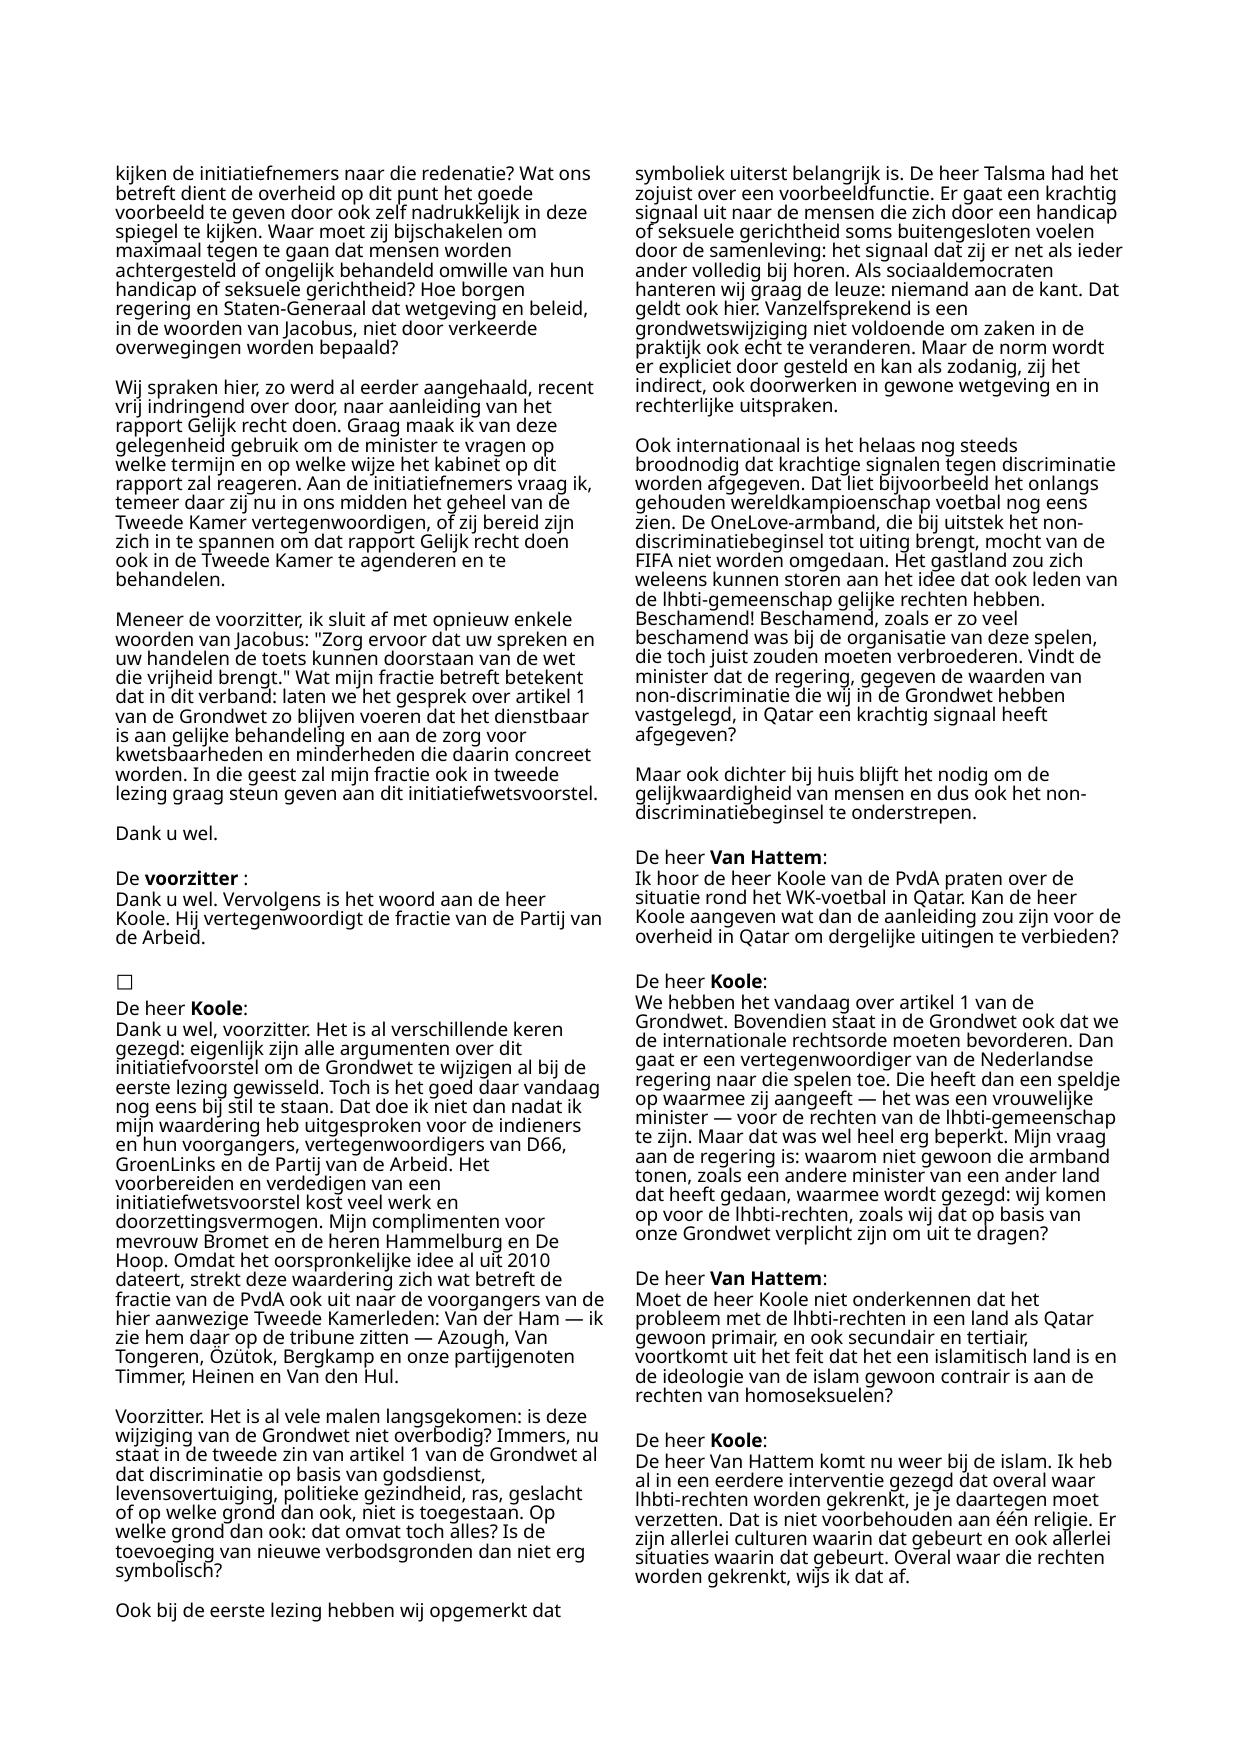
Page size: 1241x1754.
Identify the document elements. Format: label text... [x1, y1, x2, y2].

text Ook internationaal is het helaas nog steeds broodnodig dat krachtige signalen tegen discriminatie worden afgegeven. Dat liet bijvoorbeeld het onlangs gehouden wereldkampioenschap voetbal nog eens zien. De OneLove-armband, die bij uitstek het non-discriminatiebeginsel tot uiting brengt, mocht van de FIFA niet worden omgedaan. Het gastland zou zich weleens kunnen storen aan het idee dat ook leden van de lhbti-gemeenschap gelijke rechten hebben. Beschamend! Beschamend, zoals er zo veel beschamend was bij de organisatie van deze spelen, die toch juist zouden moeten verbroederen. Vindt de minister dat de regering, gegeven de waarden van non-discriminatie die wij in de Grondwet hebben vastgelegd, in Qatar een krachtig signaal heeft afgegeven? [635, 437, 1125, 745]
text ⬜ [115, 969, 605, 995]
text Moet de heer Koole niet onderkennen dat het probleem met de lhbti-rechten in een land als Qatar gewoon primair, en ook secundair en tertiair, voortkomt uit het feit dat het een islamitisch land is en de ideologie van de islam gewoon contrair is aan de rechten van homoseksuelen? [635, 1291, 1125, 1406]
text symboliek uiterst belangrijk is. De heer Talsma had het zojuist over een voorbeeldfunctie. Er gaat een krachtig signaal uit naar de mensen die zich door een handicap of seksuele gerichtheid soms buitengesloten voelen door de samenleving: het signaal dat zij er net als ieder ander volledig bij horen. Als sociaaldemocraten hanteren wij graag de leuze: niemand aan de kant. Dat geldt ook hier. Vanzelfsprekend is een grondwetswijziging niet voldoende om zaken in de praktijk ook echt te veranderen. Maar de norm wordt er expliciet door gesteld en kan als zodanig, zij het indirect, ook doorwerken in gewone wetgeving en in rechterlijke uitspraken. [635, 165, 1125, 416]
text Maar ook dichter bij huis blijft het nodig om de gelijkwaardigheid van mensen en dus ook het non-discriminatiebeginsel te onderstrepen. [635, 766, 1125, 823]
text De heer Van Hattem komt nu weer bij de islam. Ik heb al in een eerdere interventie gezegd dat overal waar lhbti-rechten worden gekrenkt, je je daartegen moet verzetten. Dat is niet voorbehouden aan één religie. Er zijn allerlei culturen waarin dat gebeurt en ook allerlei situaties waarin dat gebeurt. Overal waar die rechten worden gekrenkt, wijs ik dat af. [635, 1453, 1125, 1588]
text De heer Koole: [635, 968, 1125, 994]
text Voorzitter. Het is al vele malen langsgekomen: is deze wijziging van de Grondwet niet overbodig? Immers, nu staat in de tweede zin van artikel 1 van de Grondwet al dat discriminatie op basis van godsdienst, levensovertuiging, politieke gezindheid, ras, geslacht of op welke grond dan ook, niet is toegestaan. Op welke grond dan ook: dat omvat toch alles? Is de toevoeging van nieuwe verbodsgronden dan niet erg symbolisch? [115, 1408, 605, 1581]
text De heer Koole: [635, 1427, 1125, 1453]
text Dank u wel. [115, 825, 605, 844]
text De heer Koole: [115, 995, 605, 1021]
text Wij spraken hier, zo werd al eerder aangehaald, recent vrij indringend over door, naar aanleiding van het rapport Gelijk recht doen. Graag maak ik van deze gelegenheid gebruik om de minister te vragen op welke termijn en op welke wijze het kabinet op dit rapport zal reageren. Aan de initiatiefnemers vraag ik, temeer daar zij nu in ons midden het geheel van de Tweede Kamer vertegenwoordigen, of zij bereid zijn zich in te spannen om dat rapport Gelijk recht doen ook in de Tweede Kamer te agenderen en te behandelen. [115, 379, 605, 591]
text kijken de initiatiefnemers naar die redenatie? Wat ons betreft dient de overheid op dit punt het goede voorbeeld te geven door ook zelf nadrukkelijk in deze spiegel te kijken. Waar moet zij bijschakelen om maximaal tegen te gaan dat mensen worden achtergesteld of ongelijk behandeld omwille van hun handicap of seksuele gerichtheid? Hoe borgen regering en Staten-Generaal dat wetgeving en beleid, in de woorden van Jacobus, niet door verkeerde overwegingen worden bepaald? [115, 165, 605, 358]
text We hebben het vandaag over artikel 1 van de Grondwet. Bovendien staat in de Grondwet ook dat we de internationale rechtsorde moeten bevorderen. Dan gaat er een vertegenwoordiger van de Nederlandse regering naar die spelen toe. Die heeft dan een speldje op waarmee zij aangeeft — het was een vrouwelijke minister — voor de rechten van de lhbti-gemeenschap te zijn. Maar dat was wel heel erg beperkt. Mijn vraag aan de regering is: waarom niet gewoon die armband tonen, zoals een andere minister van een ander land dat heeft gedaan, waarmee wordt gezegd: wij komen op voor de lhbti-rechten, zoals wij dat op basis van onze Grondwet verplicht zijn om uit te dragen? [635, 994, 1125, 1244]
text De heer Van Hattem: [635, 844, 1125, 870]
text Dank u wel. Vervolgens is het woord aan de heer Koole. Hij vertegenwoordigt de fractie van de Partij van de Arbeid. [115, 891, 605, 948]
text De heer Van Hattem: [635, 1265, 1125, 1291]
text Ook bij de eerste lezing hebben wij opgemerkt dat [115, 1602, 605, 1621]
text De voorzitter : [115, 865, 605, 891]
text Ik hoor de heer Koole van de PvdA praten over de situatie rond het WK-voetbal in Qatar. Kan de heer Koole aangeven wat dan de aanleiding zou zijn voor de overheid in Qatar om dergelijke uitingen te verbieden? [635, 870, 1125, 947]
text Dank u wel, voorzitter. Het is al verschillende keren gezegd: eigenlijk zijn alle argumenten over dit initiatiefvoorstel om de Grondwet te wijzigen al bij de eerste lezing gewisseld. Toch is het goed daar vandaag nog eens bij stil te staan. Dat doe ik niet dan nadat ik mijn waardering heb uitgesproken voor de indieners en hun voorgangers, vertegenwoordigers van D66, GroenLinks en de Partij van de Arbeid. Het voorbereiden en verdedigen van een initiatiefwetsvoorstel kost veel werk en doorzettingsvermogen. Mijn complimenten voor mevrouw Bromet en de heren Hammelburg en De Hoop. Omdat het oorspronkelijke idee al uit 2010 dateert, strekt deze waardering zich wat betreft de fractie van de PvdA ook uit naar de voorgangers van de hier aanwezige Tweede Kamerleden: Van der Ham — ik zie hem daar op de tribune zitten — Azough, Van Tongeren, Özütok, Bergkamp en onze partijgenoten Timmer, Heinen en Van den Hul. [115, 1021, 605, 1387]
text Meneer de voorzitter, ik sluit af met opnieuw enkele woorden van Jacobus: "Zorg ervoor dat uw spreken en uw handelen de toets kunnen doorstaan van de wet die vrijheid brengt." Wat mijn fractie betreft betekent dat in dit verband: laten we het gesprek over artikel 1 van de Grondwet zo blijven voeren dat het dienstbaar is aan gelijke behandeling en aan de zorg voor kwetsbaarheden en minderheden die daarin concreet worden. In die geest zal mijn fractie ook in tweede lezing graag steun geven aan dit initiatiefwetsvoorstel. [115, 611, 605, 804]
